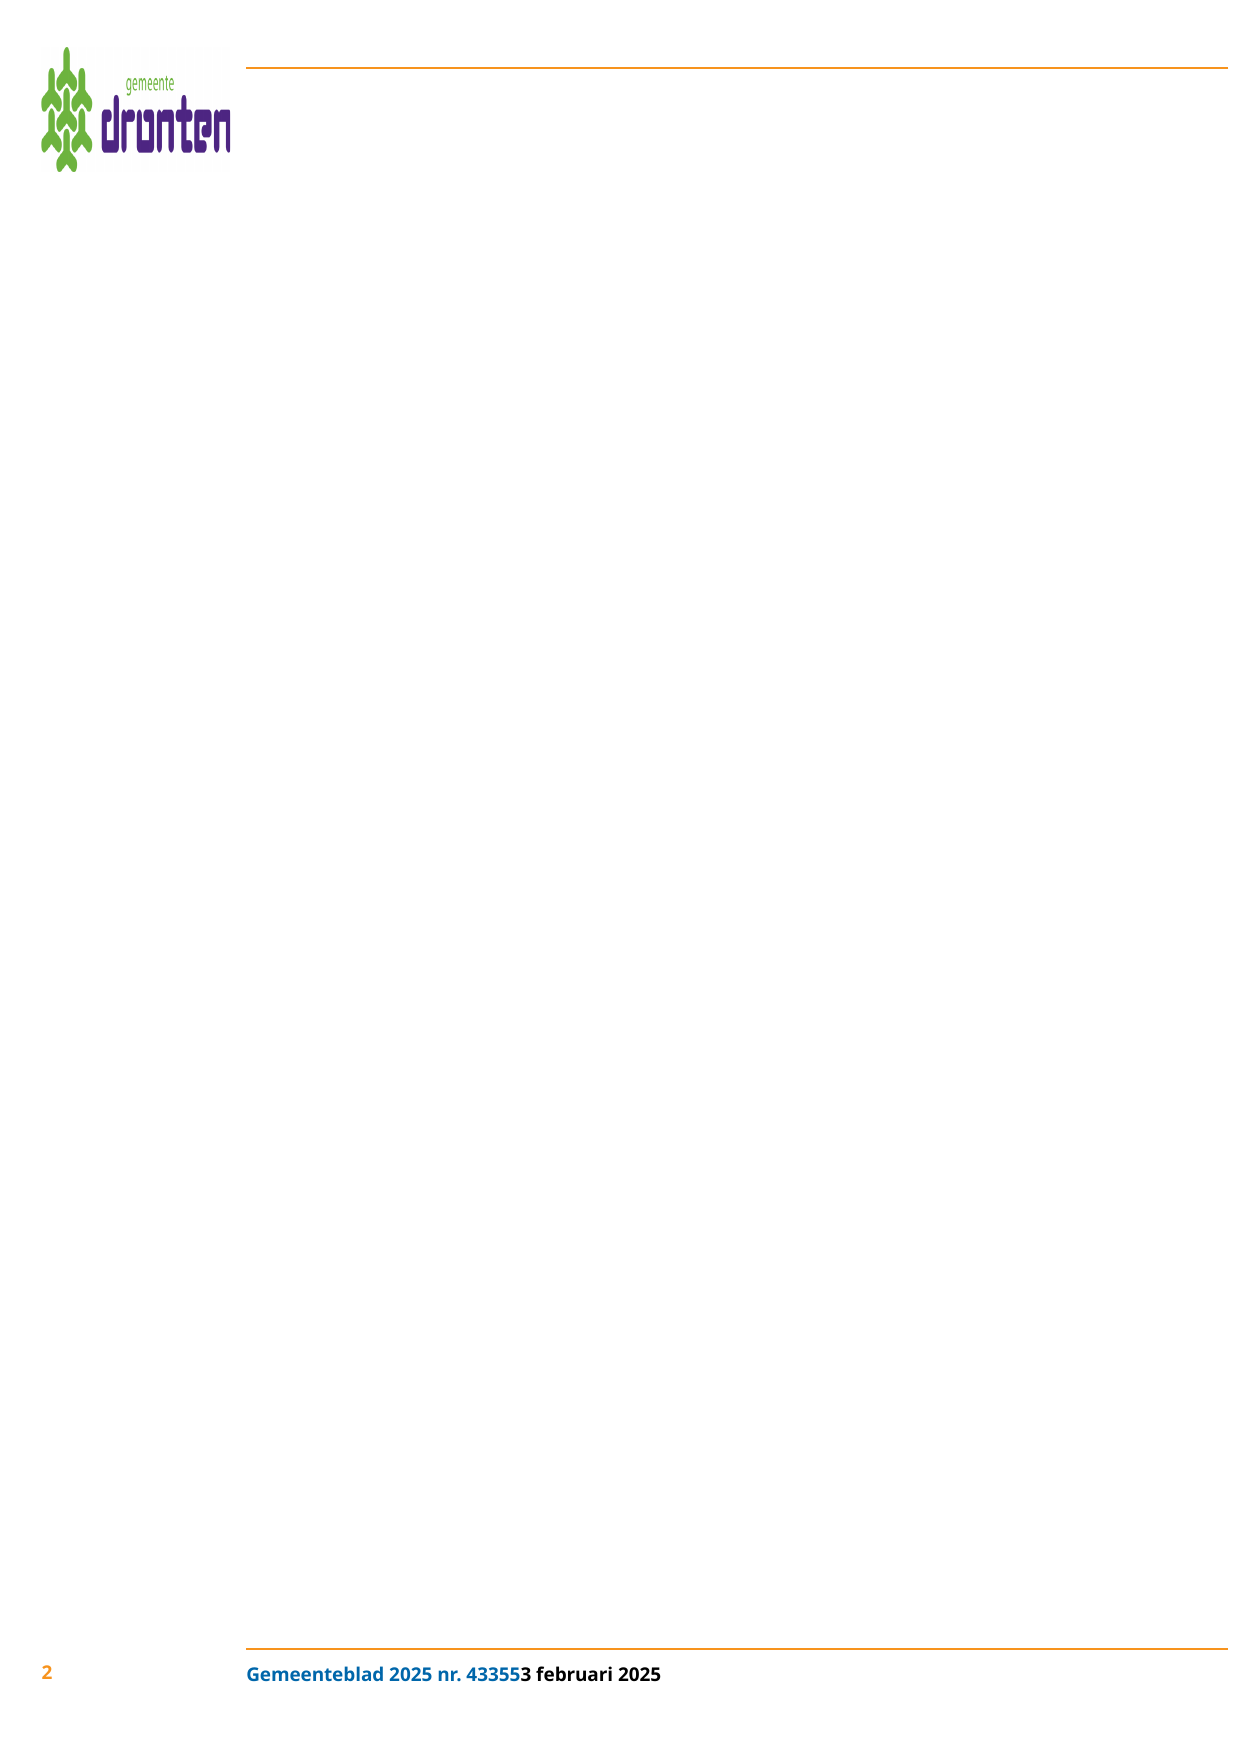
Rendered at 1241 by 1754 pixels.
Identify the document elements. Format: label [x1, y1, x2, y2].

picture [41, 47, 231, 172]
